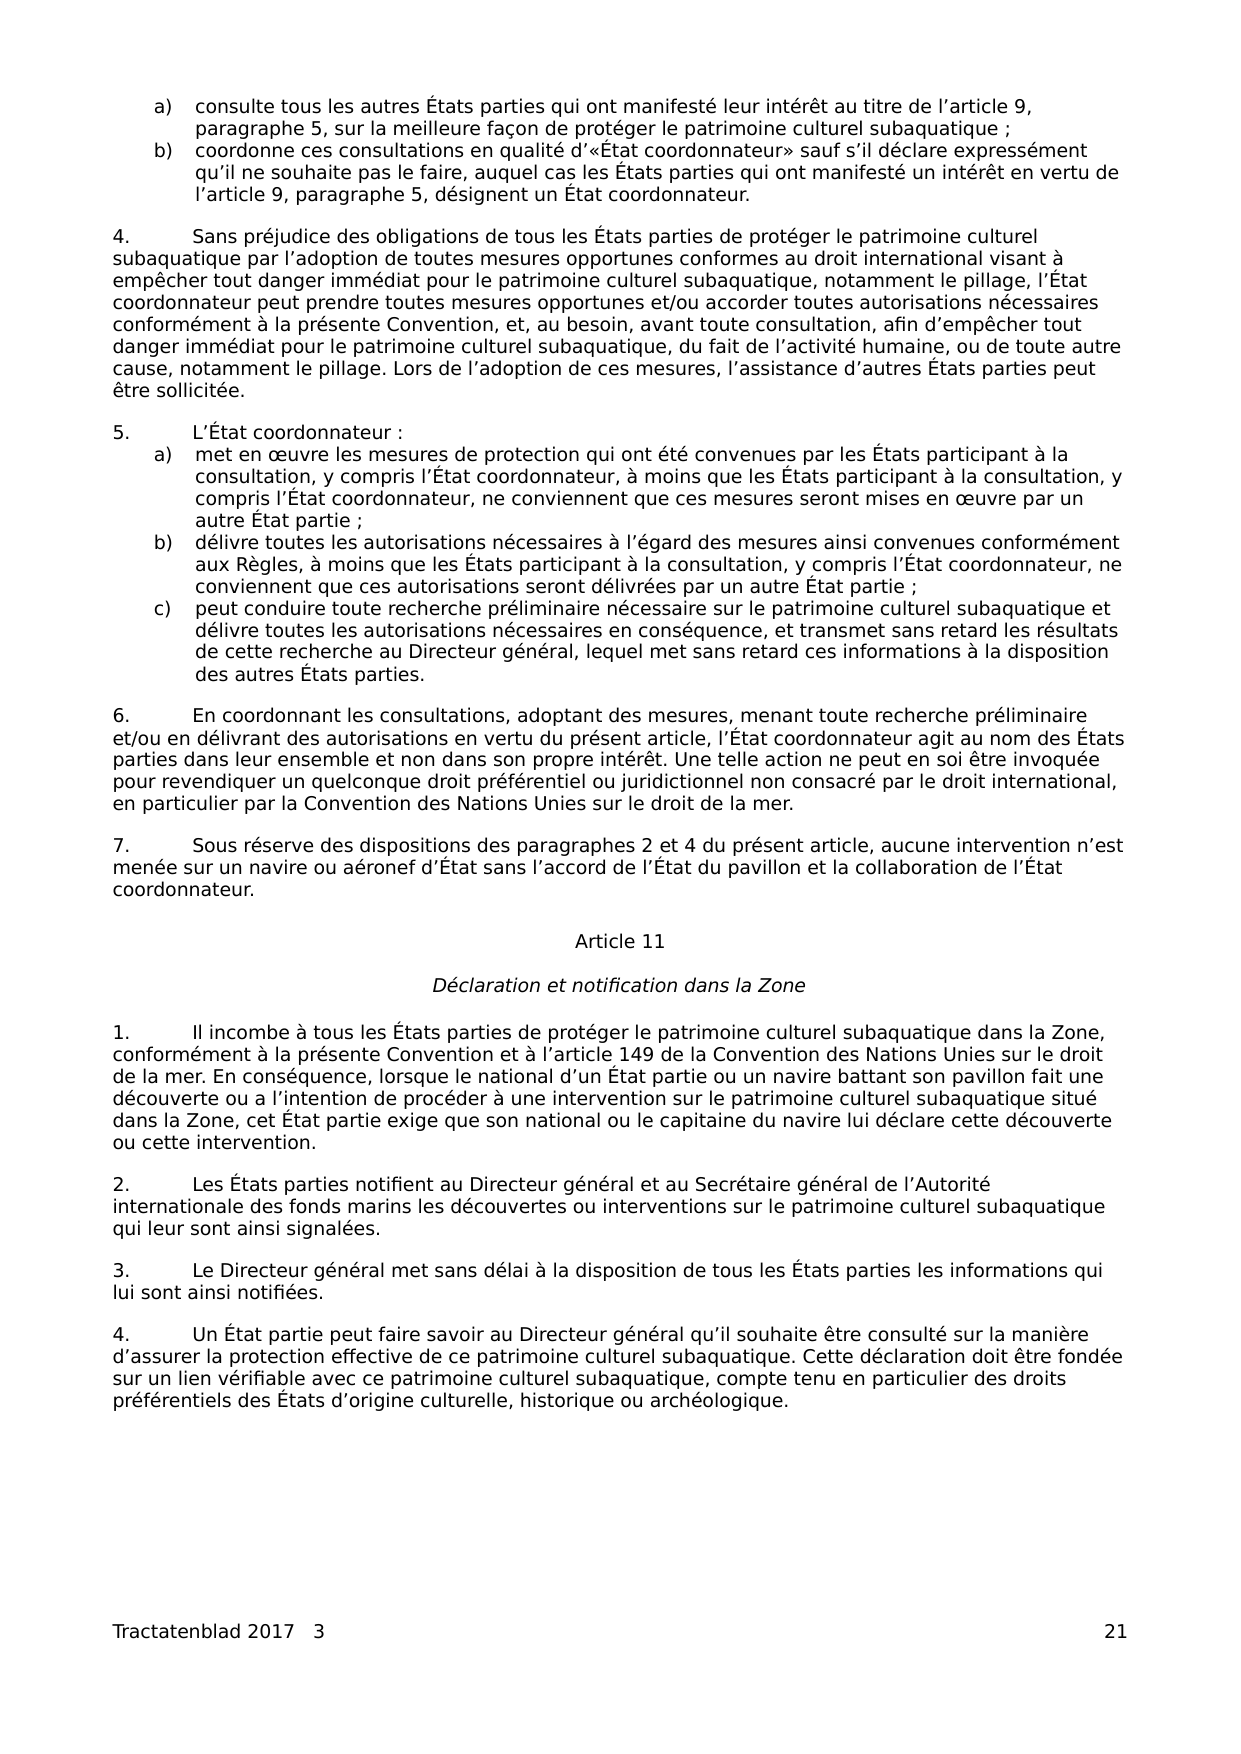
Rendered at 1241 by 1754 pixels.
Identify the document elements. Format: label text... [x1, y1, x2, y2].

text 2. Les États parties notifient au Directeur général et au Secrétaire général de l’Autorité internationale des fonds marins les découvertes ou interventions sur le patrimoine culturel subaquatique qui leur sont ainsi signalées. [112, 1174, 1128, 1240]
text 5. L’État coordonnateur : [112, 422, 1128, 444]
text a) consulte tous les autres États parties qui ont manifesté leur intérêt au titre de l’article 9, paragraphe 5, sur la meilleure façon de protéger le patrimoine culturel subaquatique ; [153, 96, 1128, 140]
text b) délivre toutes les autorisations nécessaires à l’égard des mesures ainsi convenues conformément aux Règles, à moins que les États participant à la consultation, y compris l’État coordonnateur, ne conviennent que ces autorisations seront délivrées par un autre État partie ; [153, 532, 1128, 597]
text 4. Un État partie peut faire savoir au Directeur général qu’il souhaite être consulté sur la manière d’assurer la protection effective de ce patrimoine culturel subaquatique. Cette déclaration doit être fondée sur un lien vérifiable avec ce patrimoine culturel subaquatique, compte tenu en particulier des droits préférentiels des États d’origine culturelle, historique ou archéologique. [112, 1324, 1128, 1412]
text 6. En coordonnant les consultations, adoptant des mesures, menant toute recherche préliminaire et/ou en délivrant des autorisations en vertu du présent article, l’État coordonnateur agit au nom des États parties dans leur ensemble et non dans son propre intérêt. Une telle action ne peut en soi être invoquée pour revendiquer un quelconque droit préférentiel ou juridictionnel non consacré par le droit international, en particulier par la Convention des Nations Unies sur le droit de la mer. [112, 705, 1128, 815]
subtitle Article 11 Déclaration et notification dans la Zone [112, 931, 1128, 997]
text 1. Il incombe à tous les États parties de protéger le patrimoine culturel subaquatique dans la Zone, conformément à la présente Convention et à l’article 149 de la Convention des Nations Unies sur le droit de la mer. En conséquence, lorsque le national d’un État partie ou un navire battant son pavillon fait une découverte ou a l’intention de procéder à une intervention sur le patrimoine culturel subaquatique situé dans la Zone, cet État partie exige que son national ou le capitaine du navire lui déclare cette découverte ou cette intervention. [112, 1022, 1128, 1154]
text 4. Sans préjudice des obligations de tous les États parties de protéger le patrimoine culturel subaquatique par l’adoption de toutes mesures opportunes conformes au droit international visant à empêcher tout danger immédiat pour le patrimoine culturel subaquatique, notamment le pillage, l’État coordonnateur peut prendre toutes mesures opportunes et/ou accorder toutes autorisations nécessaires conformément à la présente Convention, et, au besoin, avant toute consultation, afin d’empêcher tout danger immédiat pour le patrimoine culturel subaquatique, du fait de l’activité humaine, ou de toute autre cause, notamment le pillage. Lors de l’adoption de ces mesures, l’assistance d’autres États parties peut être sollicitée. [112, 226, 1128, 402]
text c) peut conduire toute recherche préliminaire nécessaire sur le patrimoine culturel subaquatique et délivre toutes les autorisations nécessaires en conséquence, et transmet sans retard les résultats de cette recherche au Directeur général, lequel met sans retard ces informations à la disposition des autres États parties. [153, 597, 1128, 685]
text b) coordonne ces consultations en qualité d’«État coordonnateur» sauf s’il déclare expressément qu’il ne souhaite pas le faire, auquel cas les États parties qui ont manifesté un intérêt en vertu de l’article 9, paragraphe 5, désignent un État coordonnateur. [153, 140, 1128, 206]
text 3. Le Directeur général met sans délai à la disposition de tous les États parties les informations qui lui sont ainsi notifiées. [112, 1260, 1128, 1304]
text 7. Sous réserve des dispositions des paragraphes 2 et 4 du présent article, aucune intervention n’est menée sur un navire ou aéronef d’État sans l’accord de l’État du pavillon et la collaboration de l’État coordonnateur. [112, 835, 1128, 901]
text a) met en œuvre les mesures de protection qui ont été convenues par les États participant à la consultation, y compris l’État coordonnateur, à moins que les États participant à la consultation, y compris l’État coordonnateur, ne conviennent que ces mesures seront mises en œuvre par un autre État partie ; [153, 444, 1128, 532]
